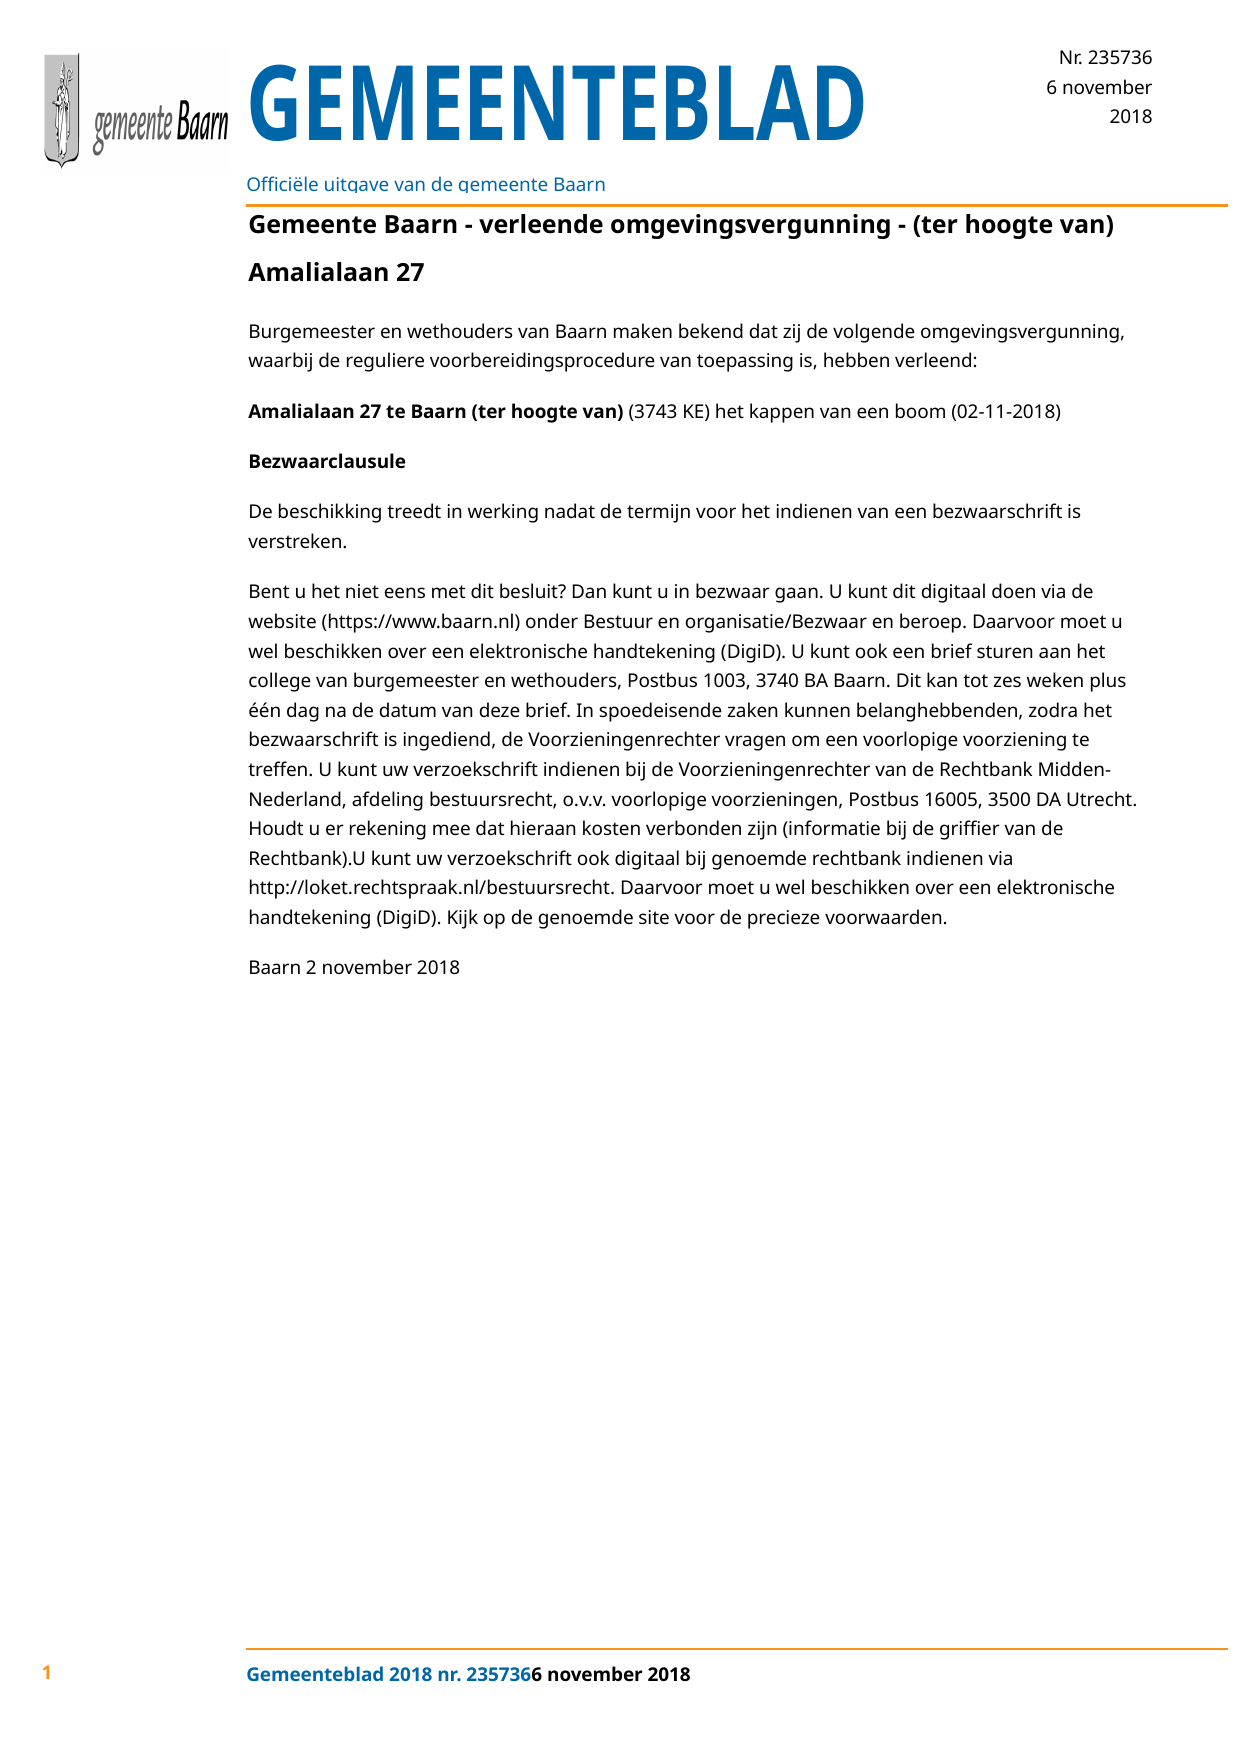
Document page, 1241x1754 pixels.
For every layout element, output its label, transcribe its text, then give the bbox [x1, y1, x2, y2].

picture [41, 47, 231, 172]
text Baarn 2 november 2018 [248, 954, 1152, 980]
text Bent u het niet eens met dit besluit? Dan kunt u in bezwaar gaan. U kunt dit digitaal doen via de website (https://www.baarn.nl) onder Bestuur en organisatie/Bezwaar en beroep. Daarvoor moet u wel beschikken over een elektronische handtekening (DigiD). U kunt ook een brief sturen aan het college van burgemeester en wethouders, Postbus 1003, 3740 BA Baarn. Dit kan tot zes weken plus één dag na de datum van deze brief. In spoedeisende zaken kunnen belanghebbenden, zodra het bezwaarschrift is ingediend, de Voorzieningenrechter vragen om een voorlopige voorziening te treffen. U kunt uw verzoekschrift indienen bij de Voorzieningenrechter van de Rechtbank Midden-Nederland, afdeling bestuursrecht, o.v.v. voorlopige voorzieningen, Postbus 16005, 3500 DA Utrecht. Houdt u er rekening mee dat hieraan kosten verbonden zijn (informatie bij de griffier van de Rechtbank).U kunt uw verzoekschrift ook digitaal bij genoemde rechtbank indienen via http://loket.rechtspraak.nl/bestuursrecht. Daarvoor moet u wel beschikken over een elektronische handtekening (DigiD). Kijk op de genoemde site voor de precieze voorwaarden. [248, 579, 1152, 930]
text Amalialaan 27 te Baarn (ter hoogte van) (3743 KE) het kappen van een boom (02-11-2018) [248, 398, 1152, 424]
text Burgemeester en wethouders van Baarn maken bekend dat zij de volgende omgevingsvergunning, waarbij de reguliere voorbereidingsprocedure van toepassing is, hebben verleend: [248, 318, 1152, 373]
text De beschikking treedt in werking nadat de termijn voor het indienen van een bezwaarschrift is verstreken. [248, 499, 1152, 554]
text Gemeente Baarn - verleende omgevingsvergunning - (ter hoogte van) Amalialaan 27 [248, 207, 1152, 288]
text Bezwaarclausule [248, 448, 1152, 474]
